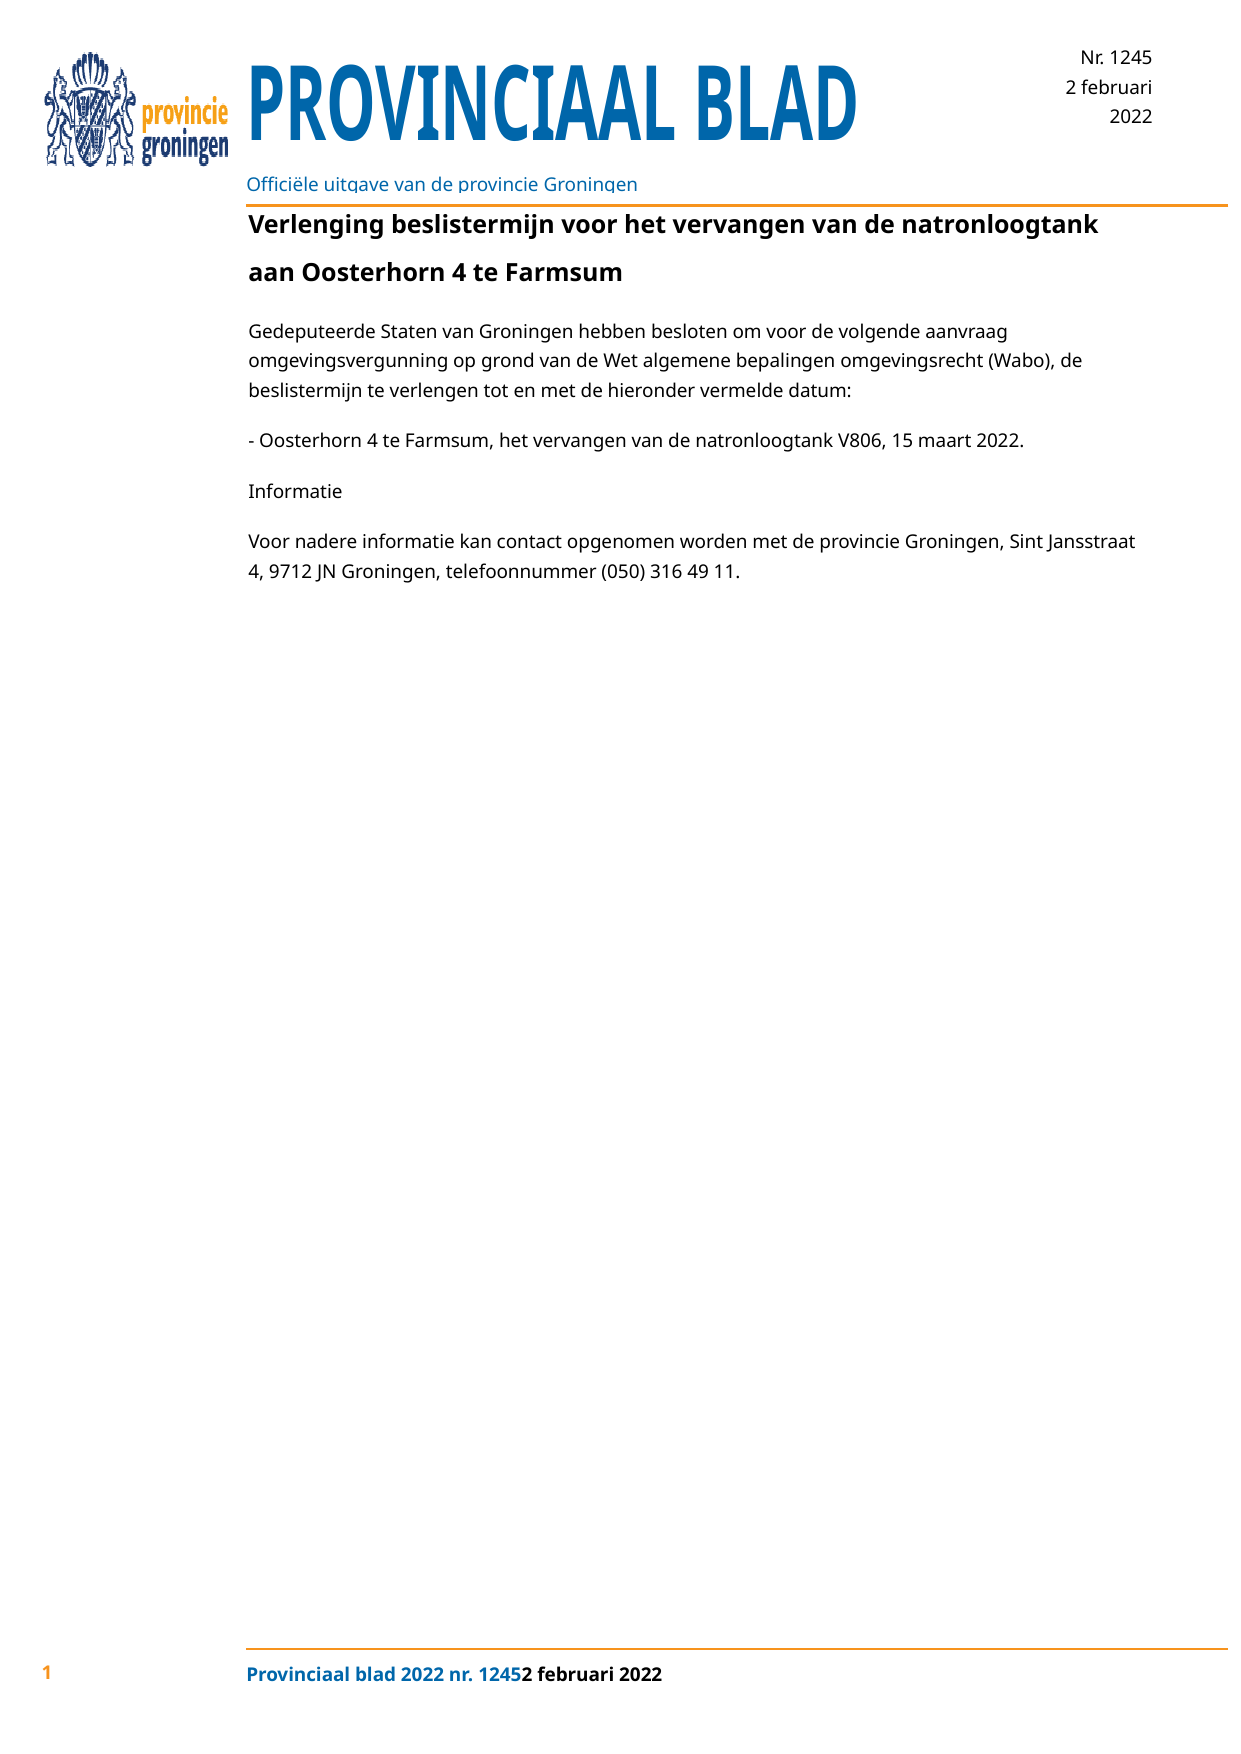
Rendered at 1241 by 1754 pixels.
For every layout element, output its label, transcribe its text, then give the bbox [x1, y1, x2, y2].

text Informatie [248, 478, 1152, 504]
text Verlenging beslistermijn voor het vervangen van de natronloogtank aan Oosterhorn 4 te Farmsum [248, 207, 1152, 288]
text Voor nadere informatie kan contact opgenomen worden met de provincie Groningen, Sint Jansstraat 4, 9712 JN Groningen, telefoonnummer (050) 316 49 11. [248, 528, 1152, 584]
text - Oosterhorn 4 te Farmsum, het vervangen van de natronloogtank V806, 15 maart 2022. [248, 427, 1152, 453]
picture [41, 47, 231, 172]
text Gedeputeerde Staten van Groningen hebben besloten om voor de volgende aanvraag omgevingsvergunning op grond van de Wet algemene bepalingen omgevingsrecht (Wabo), de beslistermijn te verlengen tot en met de hieronder vermelde datum: [248, 318, 1152, 403]
